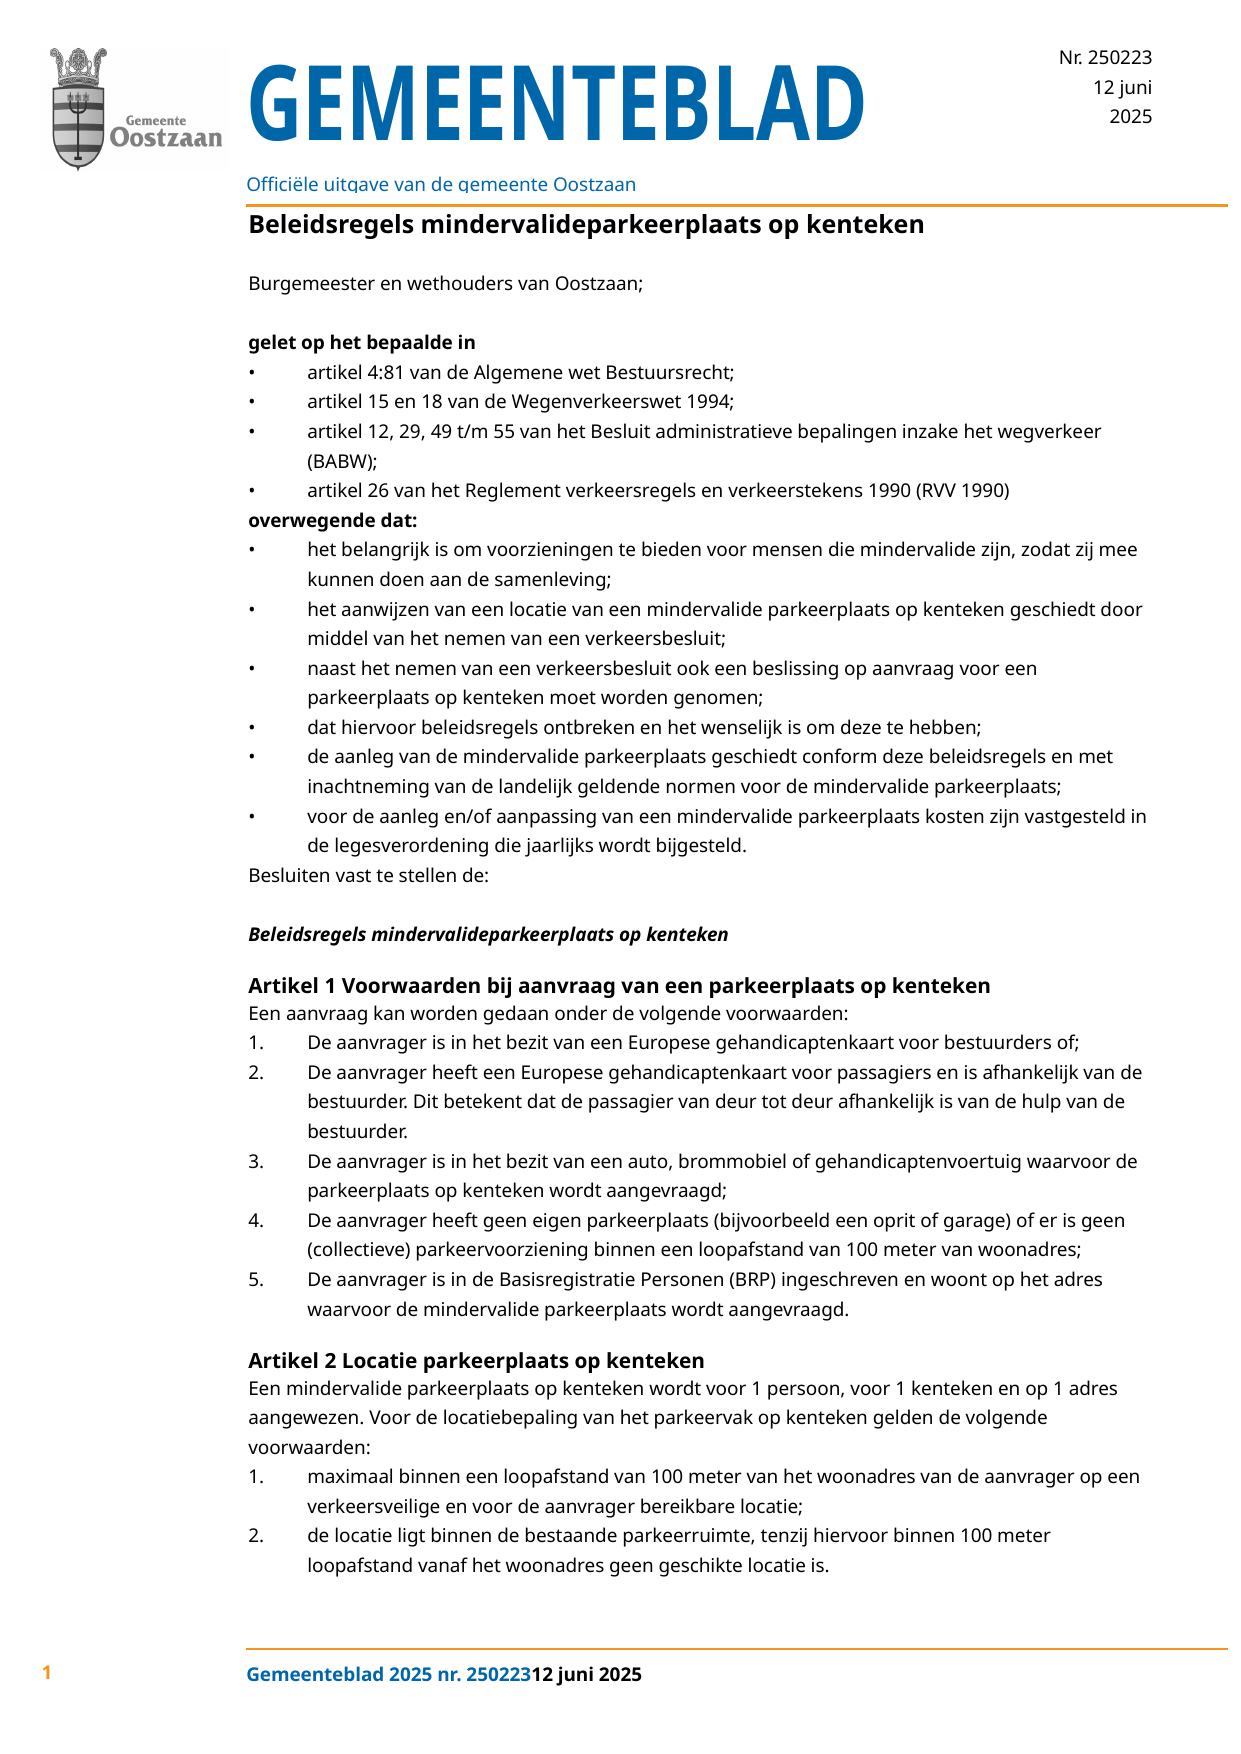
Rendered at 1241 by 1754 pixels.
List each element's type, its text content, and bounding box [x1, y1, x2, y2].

text Beleidsregels mindervalideparkeerplaats op kenteken [248, 207, 1152, 241]
list artikel 4:81 van de Algemene wet Bestuursrecht; [248, 359, 1152, 385]
text Burgemeester en wethouders van Oostzaan; [248, 270, 1152, 296]
text Artikel 1 Voorwaarden bij aanvraag van een parkeerplaats op kenteken [248, 972, 1152, 1000]
list artikel 12, 29, 49 t/m 55 van het Besluit administratieve bepalingen inzake het wegverkeer (BABW); [248, 418, 1152, 473]
list De aanvrager heeft geen eigen parkeerplaats (bijvoorbeeld een oprit of garage) of er is geen (collectieve) parkeervoorziening binnen een loopafstand van 100 meter van woonadres; [248, 1207, 1152, 1262]
list De aanvrager is in het bezit van een auto, brommobiel of gehandicaptenvoertuig waarvoor de parkeerplaats op kenteken wordt aangevraagd; [248, 1148, 1152, 1203]
text Een mindervalide parkeerplaats op kenteken wordt voor 1 persoon, voor 1 kenteken en op 1 adres aangewezen. Voor de locatiebepaling van het parkeervak op kenteken gelden de volgende voorwaarden: [248, 1375, 1152, 1459]
list de locatie ligt binnen de bestaande parkeerruimte, tenzij hiervoor binnen 100 meter loopafstand vanaf het woonadres geen geschikte locatie is. [248, 1523, 1152, 1578]
list De aanvrager is in het bezit van een Europese gehandicaptenkaart voor bestuurders of; [248, 1029, 1152, 1055]
list voor de aanleg en/of aanpassing van een mindervalide parkeerplaats kosten zijn vastgesteld in de legesverordening die jaarlijks wordt bijgesteld. [248, 803, 1152, 858]
list de aanleg van de mindervalide parkeerplaats geschiedt conform deze beleidsregels en met inachtneming van de landelijk geldende normen voor de mindervalide parkeerplaats; [248, 744, 1152, 799]
list De aanvrager is in de Basisregistratie Personen (BRP) ingeschreven en woont op het adres waarvoor de mindervalide parkeerplaats wordt aangevraagd. [248, 1266, 1152, 1322]
text overwegende dat: [248, 507, 1152, 533]
text Artikel 2 Locatie parkeerplaats op kenteken [248, 1346, 1152, 1375]
list maximaal binnen een loopafstand van 100 meter van het woonadres van de aanvrager op een verkeersveilige en voor de aanvrager bereikbare locatie; [248, 1463, 1152, 1519]
list artikel 15 en 18 van de Wegenverkeerswet 1994; [248, 389, 1152, 414]
text Een aanvraag kan worden gedaan onder de volgende voorwaarden: [248, 1000, 1152, 1026]
list het belangrijk is om voorzieningen te bieden voor mensen die mindervalide zijn, zodat zij mee kunnen doen aan de samenleving; [248, 537, 1152, 592]
list naast het nemen van een verkeersbesluit ook een beslissing op aanvraag voor een parkeerplaats op kenteken moet worden genomen; [248, 655, 1152, 710]
text Besluiten vast te stellen de: [248, 862, 1152, 888]
text gelet op het bepaalde in [248, 329, 1152, 355]
list artikel 26 van het Reglement verkeersregels en verkeerstekens 1990 (RVV 1990) [248, 477, 1152, 503]
list dat hiervoor beleidsregels ontbreken en het wenselijk is om deze te hebben; [248, 714, 1152, 740]
picture [41, 47, 231, 172]
text Beleidsregels mindervalideparkeerplaats op kenteken [248, 921, 1152, 947]
list het aanwijzen van een locatie van een mindervalide parkeerplaats op kenteken geschiedt door middel van het nemen van een verkeersbesluit; [248, 596, 1152, 651]
list De aanvrager heeft een Europese gehandicaptenkaart voor passagiers en is afhankelijk van de bestuurder. Dit betekent dat de passagier van deur tot deur afhankelijk is van de hulp van de bestuurder. [248, 1059, 1152, 1144]
